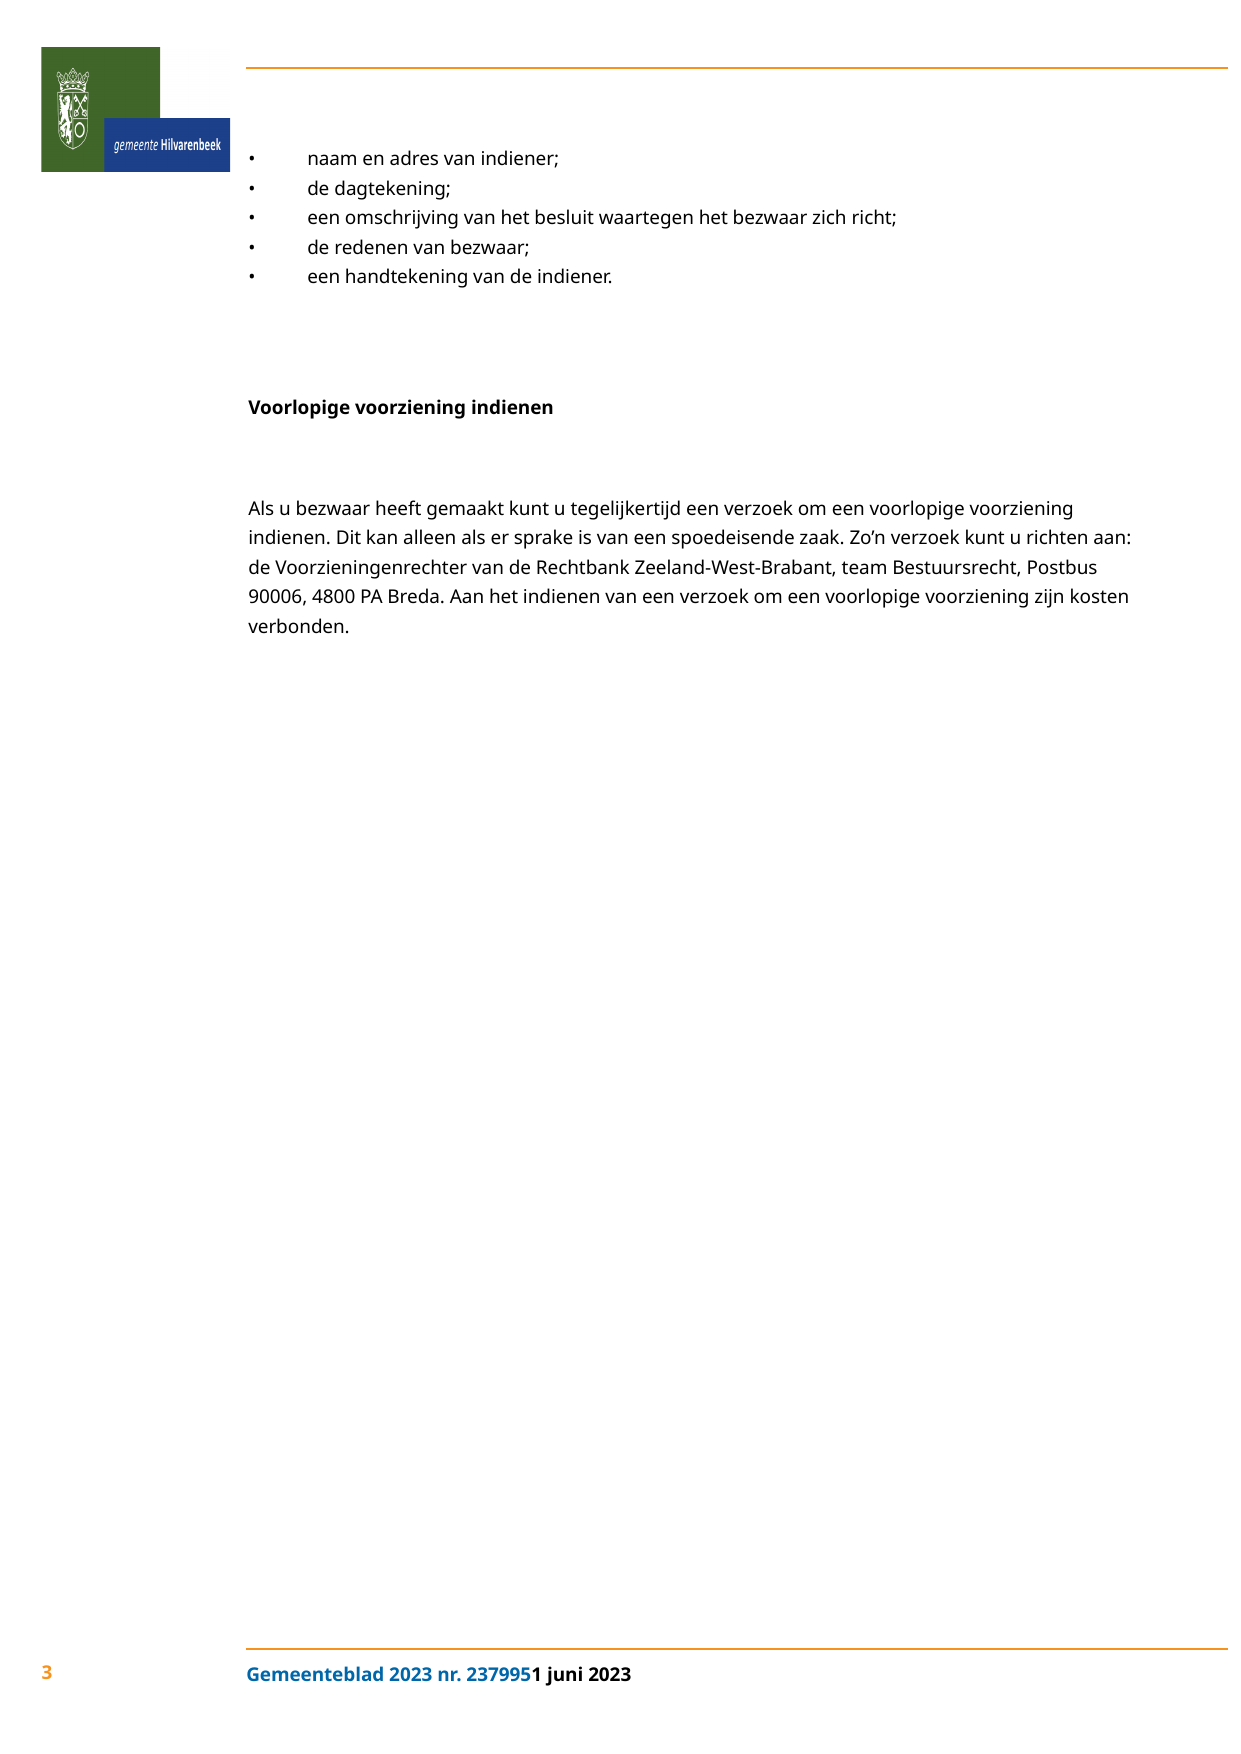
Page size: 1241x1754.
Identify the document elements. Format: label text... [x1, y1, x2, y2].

list een handtekening van de indiener. [248, 263, 1152, 289]
picture [41, 47, 231, 172]
list naam en adres van indiener; [248, 145, 1152, 171]
text Als u bezwaar heeft gemaakt kunt u tegelijkertijd een verzoek om een voorlopige voorziening indienen. Dit kan alleen als er sprake is van een spoedeisende zaak. Zo’n verzoek kunt u richten aan: de Voorzieningenrechter van de Rechtbank Zeeland-West-Brabant, team Bestuursrecht, Postbus 90006, 4800 PA Breda. Aan het indienen van een verzoek om een voorlopige voorziening zijn kosten verbonden. [248, 495, 1152, 639]
list de redenen van bezwaar; [248, 234, 1152, 260]
list de dagtekening; [248, 175, 1152, 201]
list een omschrijving van het besluit waartegen het bezwaar zich richt; [248, 204, 1152, 230]
text Voorlopige voorziening indienen [248, 394, 1152, 420]
